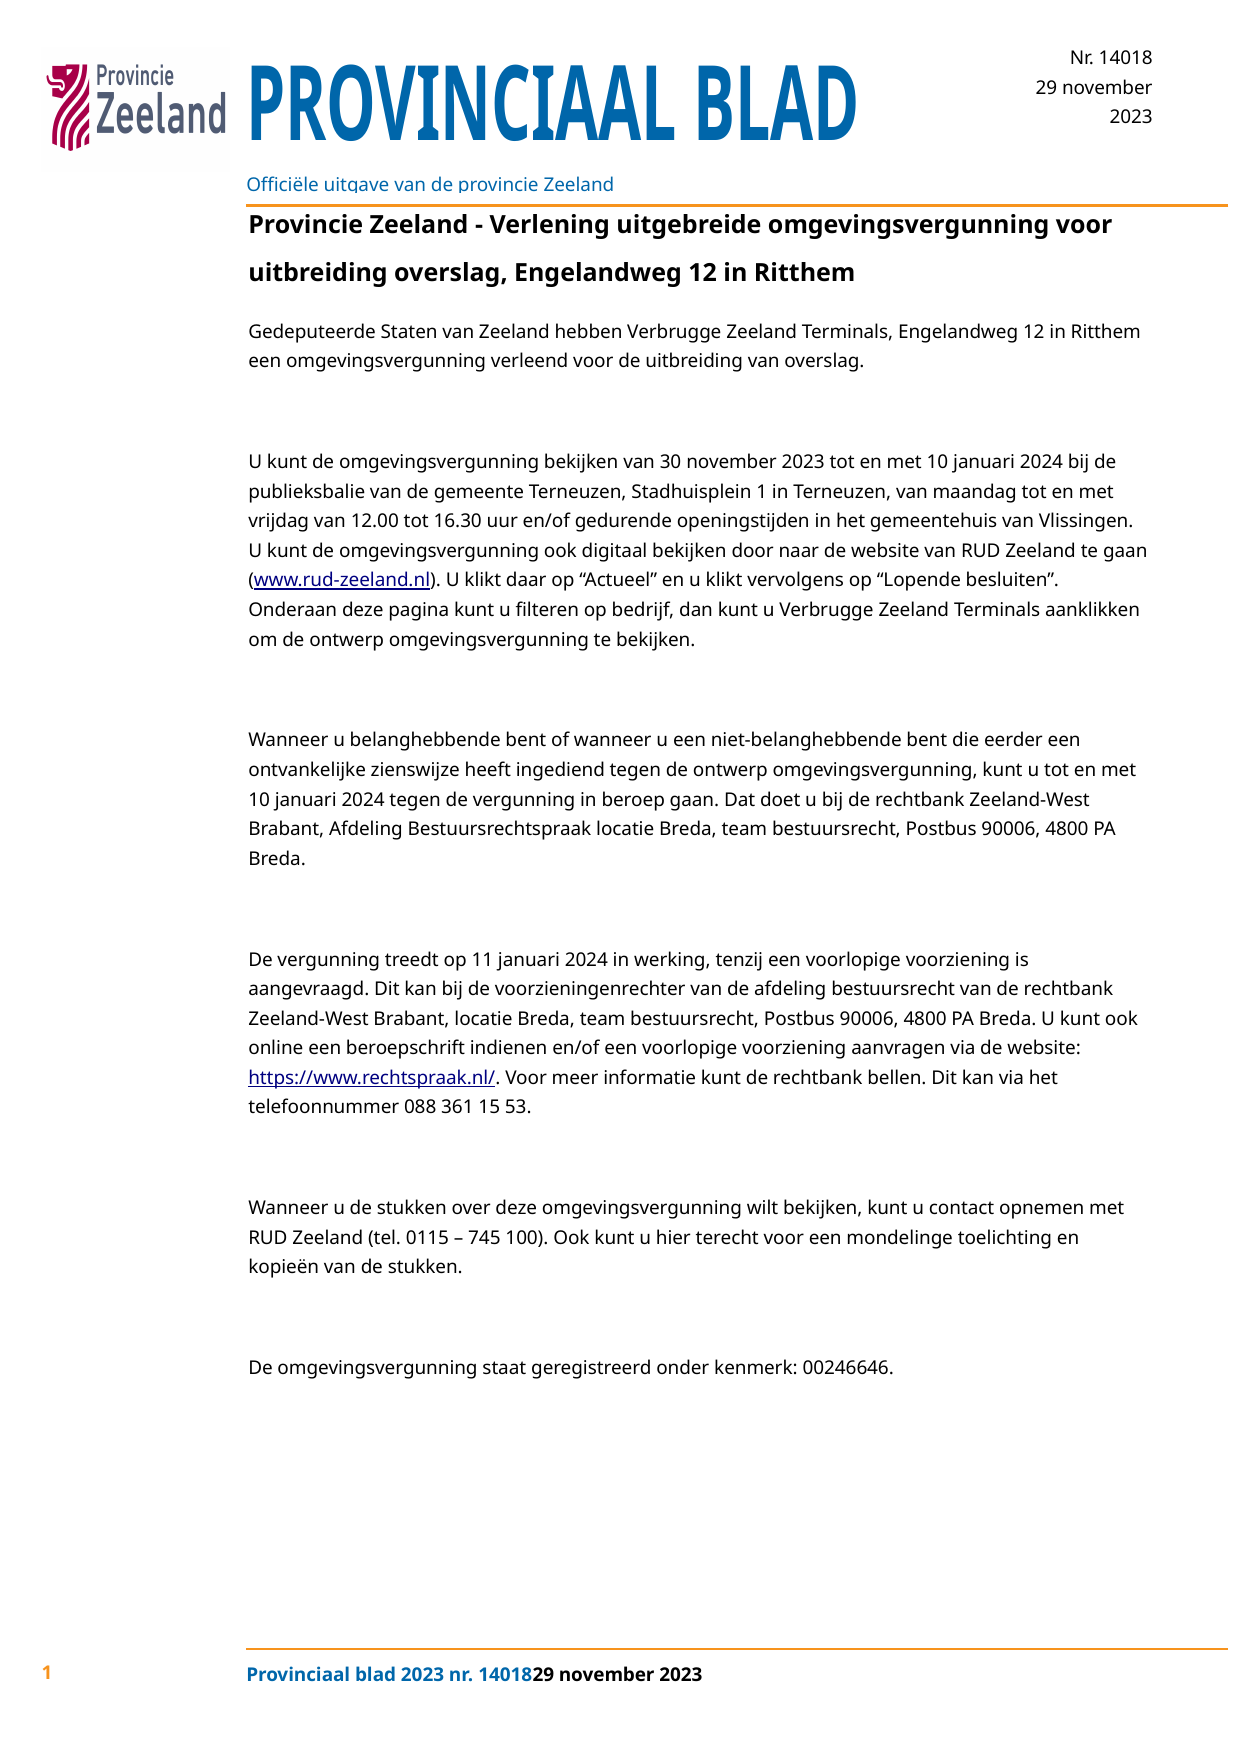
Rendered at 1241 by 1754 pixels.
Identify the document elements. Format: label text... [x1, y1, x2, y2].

text Wanneer u de stukken over deze omgevingsvergunning wilt bekijken, kunt u contact opnemen met RUD Zeeland (tel. 0115 – 745 100). Ook kunt u hier terecht voor een mondelinge toelichting en kopieën van de stukken. [248, 1194, 1152, 1279]
text De vergunning treedt op 11 januari 2024 in werking, tenzij een voorlopige voorziening is aangevraagd. Dit kan bij de voorzieningenrechter van de afdeling bestuursrecht van de rechtbank Zeeland-West Brabant, locatie Breda, team bestuursrecht, Postbus 90006, 4800 PA Breda. U kunt ook online een beroepschrift indienen en/of een voorlopige voorziening aanvragen via de website: https://www.rechtspraak.nl/. Voor meer informatie kunt de rechtbank bellen. Dit kan via het telefoonnummer 088 361 15 53. [248, 946, 1152, 1119]
picture [41, 47, 231, 172]
text Provincie Zeeland - Verlening uitgebreide omgevingsvergunning voor uitbreiding overslag, Engelandweg 12 in Ritthem [248, 207, 1152, 288]
text De omgevingsvergunning staat geregistreerd onder kenmerk: 00246646. [248, 1354, 1152, 1380]
text Wanneer u belanghebbende bent of wanneer u een niet-belanghebbende bent die eerder een ontvankelijke zienswijze heeft ingediend tegen de ontwerp omgevingsvergunning, kunt u tot en met 10 januari 2024 tegen de vergunning in beroep gaan. Dat doet u bij de rechtbank Zeeland-West Brabant, Afdeling Bestuursrechtspraak locatie Breda, team bestuursrecht, Postbus 90006, 4800 PA Breda. [248, 727, 1152, 871]
text Gedeputeerde Staten van Zeeland hebben Verbrugge Zeeland Terminals, Engelandweg 12 in Ritthem een omgevingsvergunning verleend voor de uitbreiding van overslag. [248, 318, 1152, 373]
text U kunt de omgevingsvergunning bekijken van 30 november 2023 tot en met 10 januari 2024 bij de publieksbalie van de gemeente Terneuzen, Stadhuisplein 1 in Terneuzen, van maandag tot en met vrijdag van 12.00 tot 16.30 uur en/of gedurende openingstijden in het gemeentehuis van Vlissingen. U kunt de omgevingsvergunning ook digitaal bekijken door naar de website van RUD Zeeland te gaan (www.rud-zeeland.nl). U klikt daar op “Actueel” en u klikt vervolgens op “Lopende besluiten”. Onderaan deze pagina kunt u filteren op bedrijf, dan kunt u Verbrugge Zeeland Terminals aanklikken om de ontwerp omgevingsvergunning te bekijken. [248, 448, 1152, 652]
